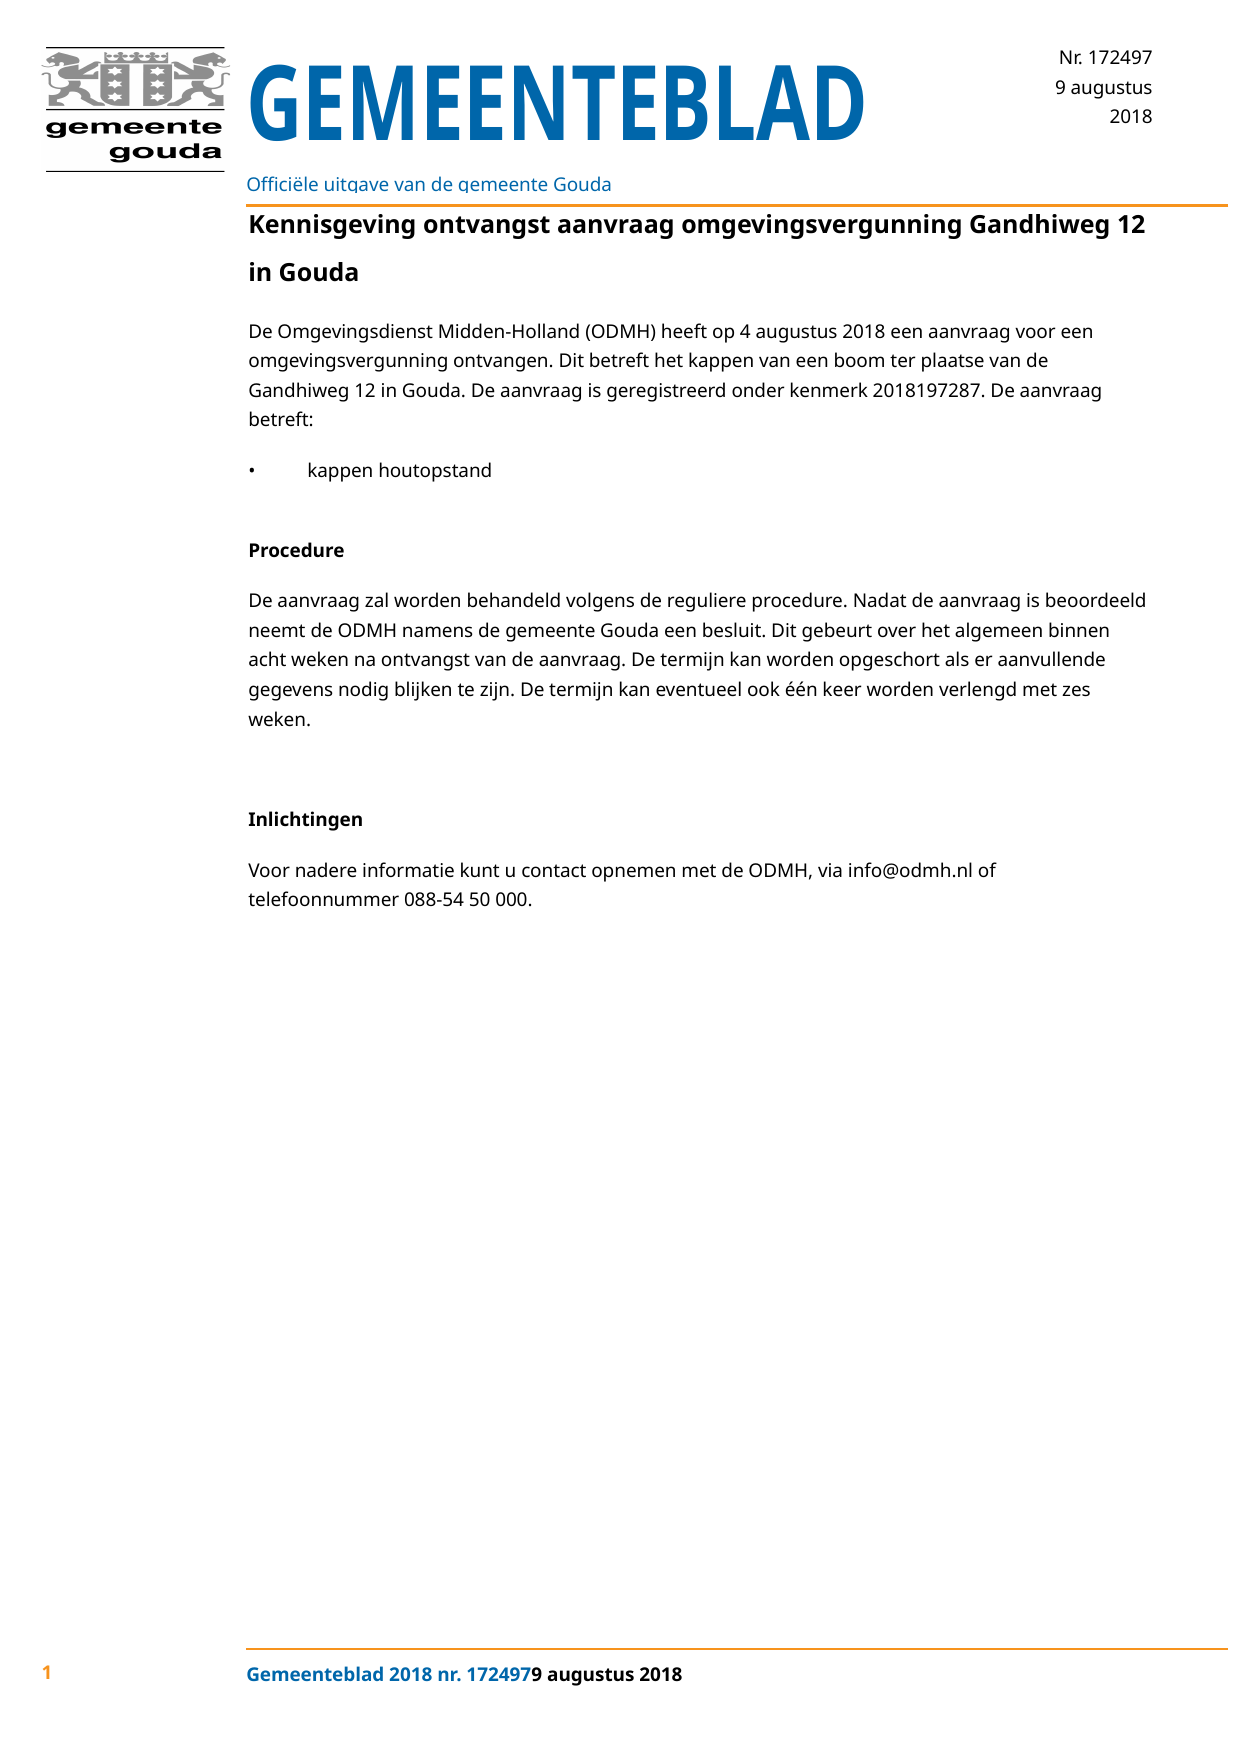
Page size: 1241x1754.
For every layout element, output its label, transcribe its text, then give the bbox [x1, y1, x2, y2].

text Voor nadere informatie kunt u contact opnemen met de ODMH, via info@odmh.nl of telefoonnummer 088-54 50 000. [248, 857, 1152, 912]
text Procedure [248, 537, 1152, 563]
picture [41, 47, 231, 172]
text De aanvraag zal worden behandeld volgens de reguliere procedure. Nadat de aanvraag is beoordeeld neemt de ODMH namens de gemeente Gouda een besluit. Dit gebeurt over het algemeen binnen acht weken na ontvangst van de aanvraag. De termijn kan worden opgeschort als er aanvullende gegevens nodig blijken te zijn. De termijn kan eventueel ook één keer worden verlengd met zes weken. [248, 587, 1152, 732]
list kappen houtopstand [248, 457, 1152, 483]
text Inlichtingen [248, 807, 1152, 832]
text De Omgevingsdienst Midden-Holland (ODMH) heeft op 4 augustus 2018 een aanvraag voor een omgevingsvergunning ontvangen. Dit betreft het kappen van een boom ter plaatse van de Gandhiweg 12 in Gouda. De aanvraag is geregistreerd onder kenmerk 2018197287. De aanvraag betreft: [248, 318, 1152, 432]
text Kennisgeving ontvangst aanvraag omgevingsvergunning Gandhiweg 12 in Gouda [248, 207, 1152, 288]
